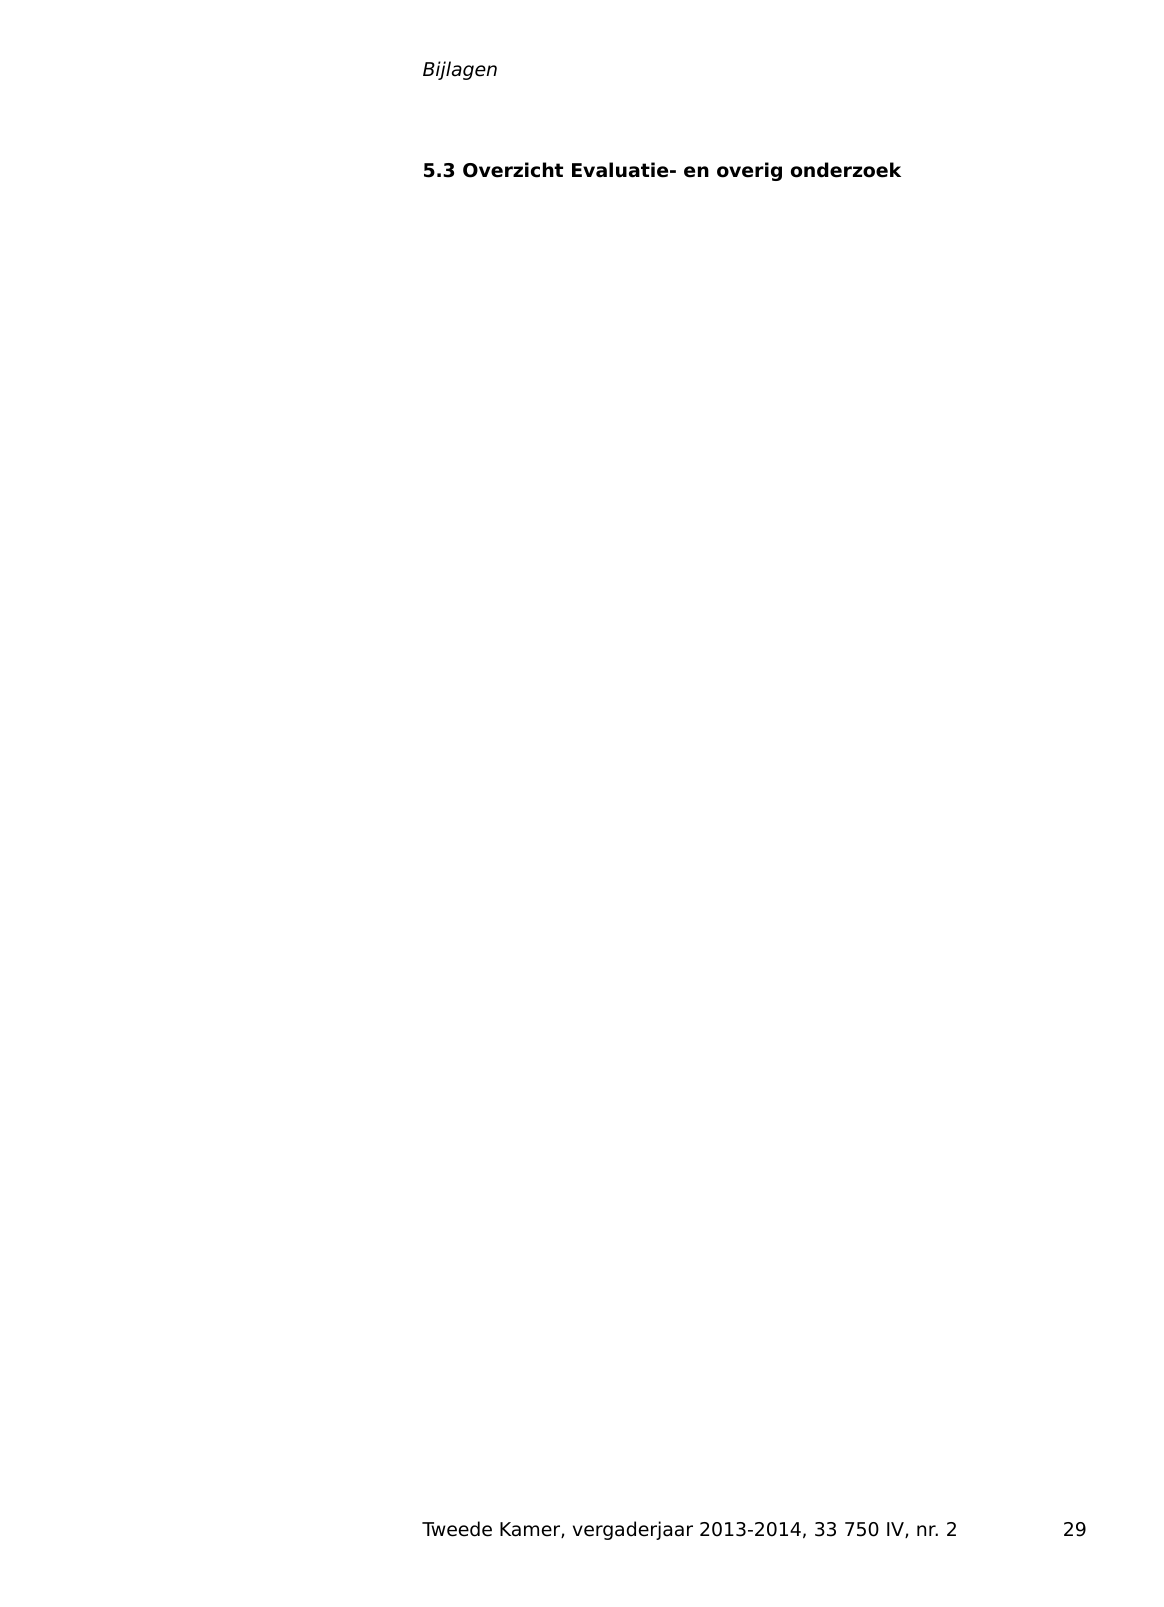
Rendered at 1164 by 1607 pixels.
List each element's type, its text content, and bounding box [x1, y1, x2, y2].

subtitle 5.3 Overzicht Evaluatie- en overig onderzoek [422, 160, 1087, 182]
